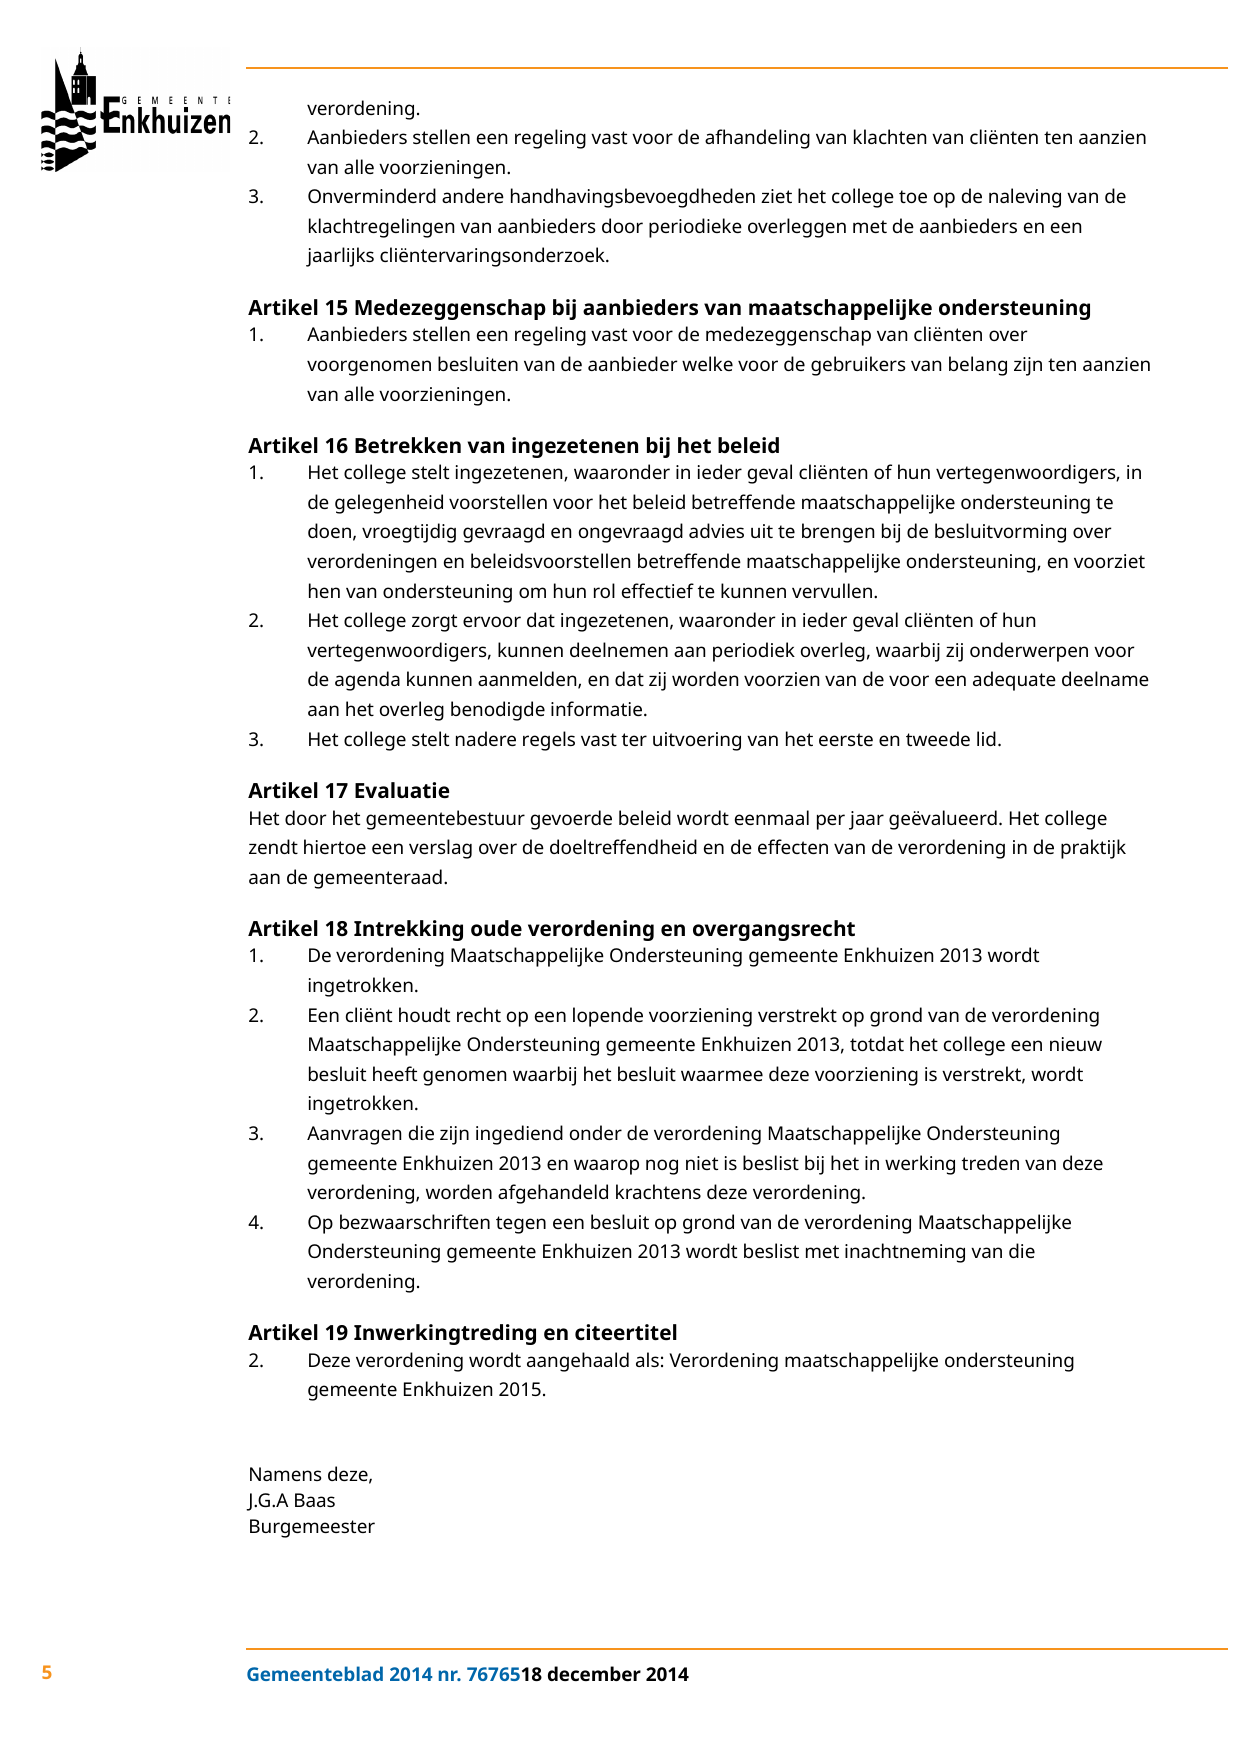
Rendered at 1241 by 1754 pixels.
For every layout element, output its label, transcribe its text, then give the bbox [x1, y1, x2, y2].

list Op bezwaarschriften tegen een besluit op grond van de verordening Maatschappelijke Ondersteuning gemeente Enkhuizen 2013 wordt beslist met inachtneming van die verordening. [248, 1209, 1152, 1294]
text J.G.A Baas [248, 1487, 1152, 1513]
list Onverminderd andere handhavingsbevoegdheden ziet het college toe op de naleving van de klachtregelingen van aanbieders door periodieke overleggen met de aanbieders en een jaarlijks cliëntervaringsonderzoek. [248, 183, 1152, 268]
picture [41, 47, 231, 172]
list verordening. [248, 95, 1152, 121]
list Aanvragen die zijn ingediend onder de verordening Maatschappelijke Ondersteuning gemeente Enkhuizen 2013 en waarop nog niet is beslist bij het in werking treden van deze verordening, worden afgehandeld krachtens deze verordening. [248, 1120, 1152, 1205]
text Artikel 19 Inwerkingtreding en citeertitel [248, 1318, 1152, 1347]
list Het college stelt ingezetenen, waaronder in ieder geval cliënten of hun vertegenwoordigers, in de gelegenheid voorstellen voor het beleid betreffende maatschappelijke ondersteuning te doen, vroegtijdig gevraagd en ongevraagd advies uit te brengen bij de besluitvorming over verordeningen en beleidsvoorstellen betreffende maatschappelijke ondersteuning, en voorziet hen van ondersteuning om hun rol effectief te kunnen vervullen. [248, 459, 1152, 604]
list Het college stelt nadere regels vast ter uitvoering van het eerste en tweede lid. [248, 726, 1152, 752]
list Aanbieders stellen een regeling vast voor de afhandeling van klachten van cliënten ten aanzien van alle voorzieningen. [248, 124, 1152, 180]
list De verordening Maatschappelijke Ondersteuning gemeente Enkhuizen 2013 wordt ingetrokken. [248, 943, 1152, 998]
text Namens deze, [248, 1461, 1152, 1487]
text Artikel 15 Medezeggenschap bij aanbieders van maatschappelijke ondersteuning [248, 293, 1152, 322]
text Het door het gemeentebestuur gevoerde beleid wordt eenmaal per jaar geëvalueerd. Het college zendt hiertoe een verslag over de doeltreffendheid en de effecten van de verordening in de praktijk aan de gemeenteraad. [248, 805, 1152, 889]
text Burgemeester [248, 1513, 1152, 1539]
list Een cliënt houdt recht op een lopende voorziening verstrekt op grond van de verordening Maatschappelijke Ondersteuning gemeente Enkhuizen 2013, totdat het college een nieuw besluit heeft genomen waarbij het besluit waarmee deze voorziening is verstrekt, wordt ingetrokken. [248, 1002, 1152, 1116]
text Artikel 16 Betrekken van ingezetenen bij het beleid [248, 431, 1152, 459]
list Het college zorgt ervoor dat ingezetenen, waaronder in ieder geval cliënten of hun vertegenwoordigers, kunnen deelnemen aan periodiek overleg, waarbij zij onderwerpen voor de agenda kunnen aanmelden, en dat zij worden voorzien van de voor een adequate deelname aan het overleg benodigde informatie. [248, 607, 1152, 722]
list Deze verordening wordt aangehaald als: Verordening maatschappelijke ondersteuning gemeente Enkhuizen 2015. [248, 1347, 1152, 1402]
text Artikel 18 Intrekking oude verordening en overgangsrecht [248, 914, 1152, 943]
list Aanbieders stellen een regeling vast voor de medezeggenschap van cliënten over voorgenomen besluiten van de aanbieder welke voor de gebruikers van belang zijn ten aanzien van alle voorzieningen. [248, 322, 1152, 406]
text Artikel 17 Evaluatie [248, 776, 1152, 805]
